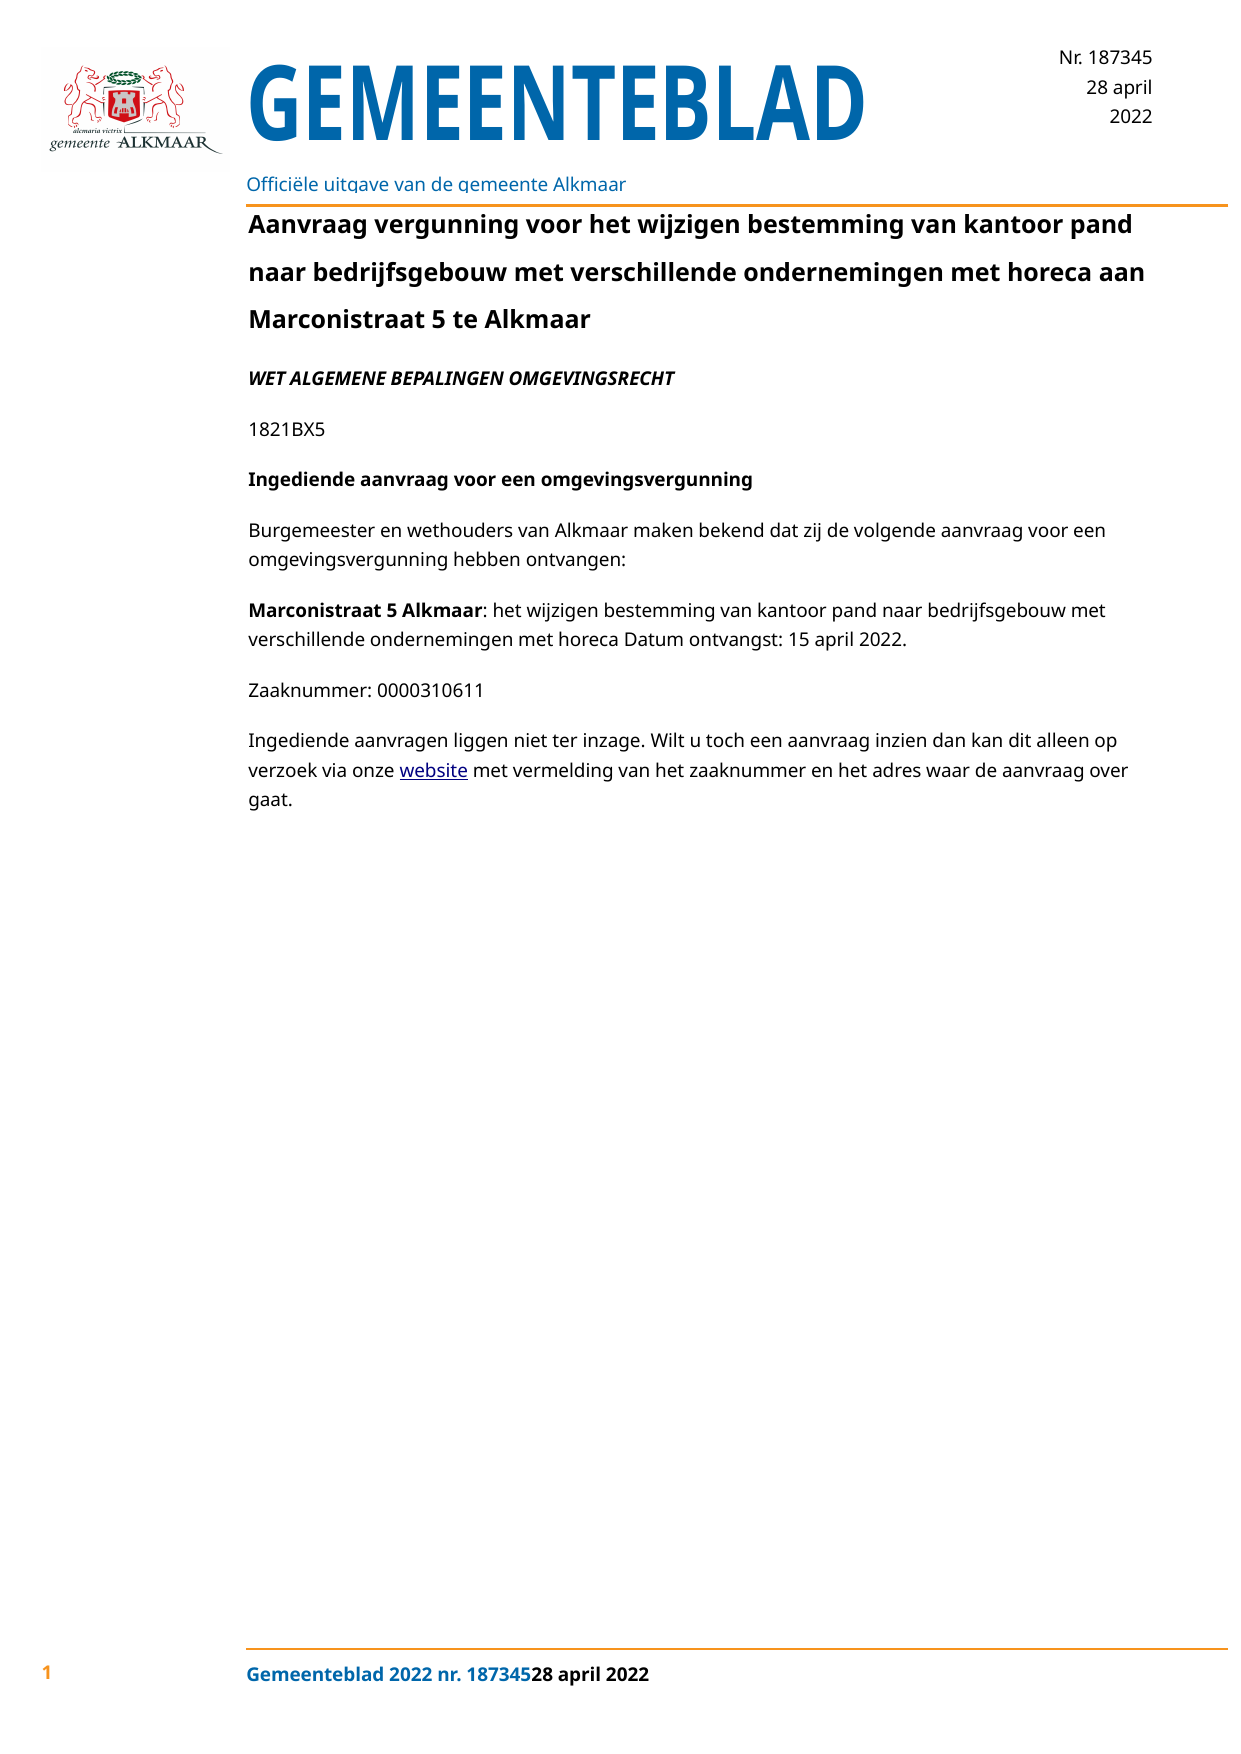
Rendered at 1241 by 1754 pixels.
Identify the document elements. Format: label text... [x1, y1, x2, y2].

text Aanvraag vergunning voor het wijzigen bestemming van kantoor pand naar bedrijfsgebouw met verschillende ondernemingen met horeca aan Marconistraat 5 te Alkmaar [248, 207, 1152, 336]
text 1821BX5 [248, 416, 1152, 442]
text Marconistraat 5 Alkmaar: het wijzigen bestemming van kantoor pand naar bedrijfsgebouw met verschillende ondernemingen met horeca Datum ontvangst: 15 april 2022. [248, 597, 1152, 652]
text Burgemeester en wethouders van Alkmaar maken bekend dat zij de volgende aanvraag voor een omgevingsvergunning hebben ontvangen: [248, 517, 1152, 572]
text Ingediende aanvraag voor een omgevingsvergunning [248, 466, 1152, 492]
picture [41, 47, 231, 172]
text Ingediende aanvragen liggen niet ter inzage. Wilt u toch een aanvraag inzien dan kan dit alleen op verzoek via onze website met vermelding van het zaaknummer en het adres waar de aanvraag over gaat. [248, 727, 1152, 812]
text Zaaknummer: 0000310611 [248, 677, 1152, 702]
text WET ALGEMENE BEPALINGEN OMGEVINGSRECHT [248, 366, 1152, 391]
